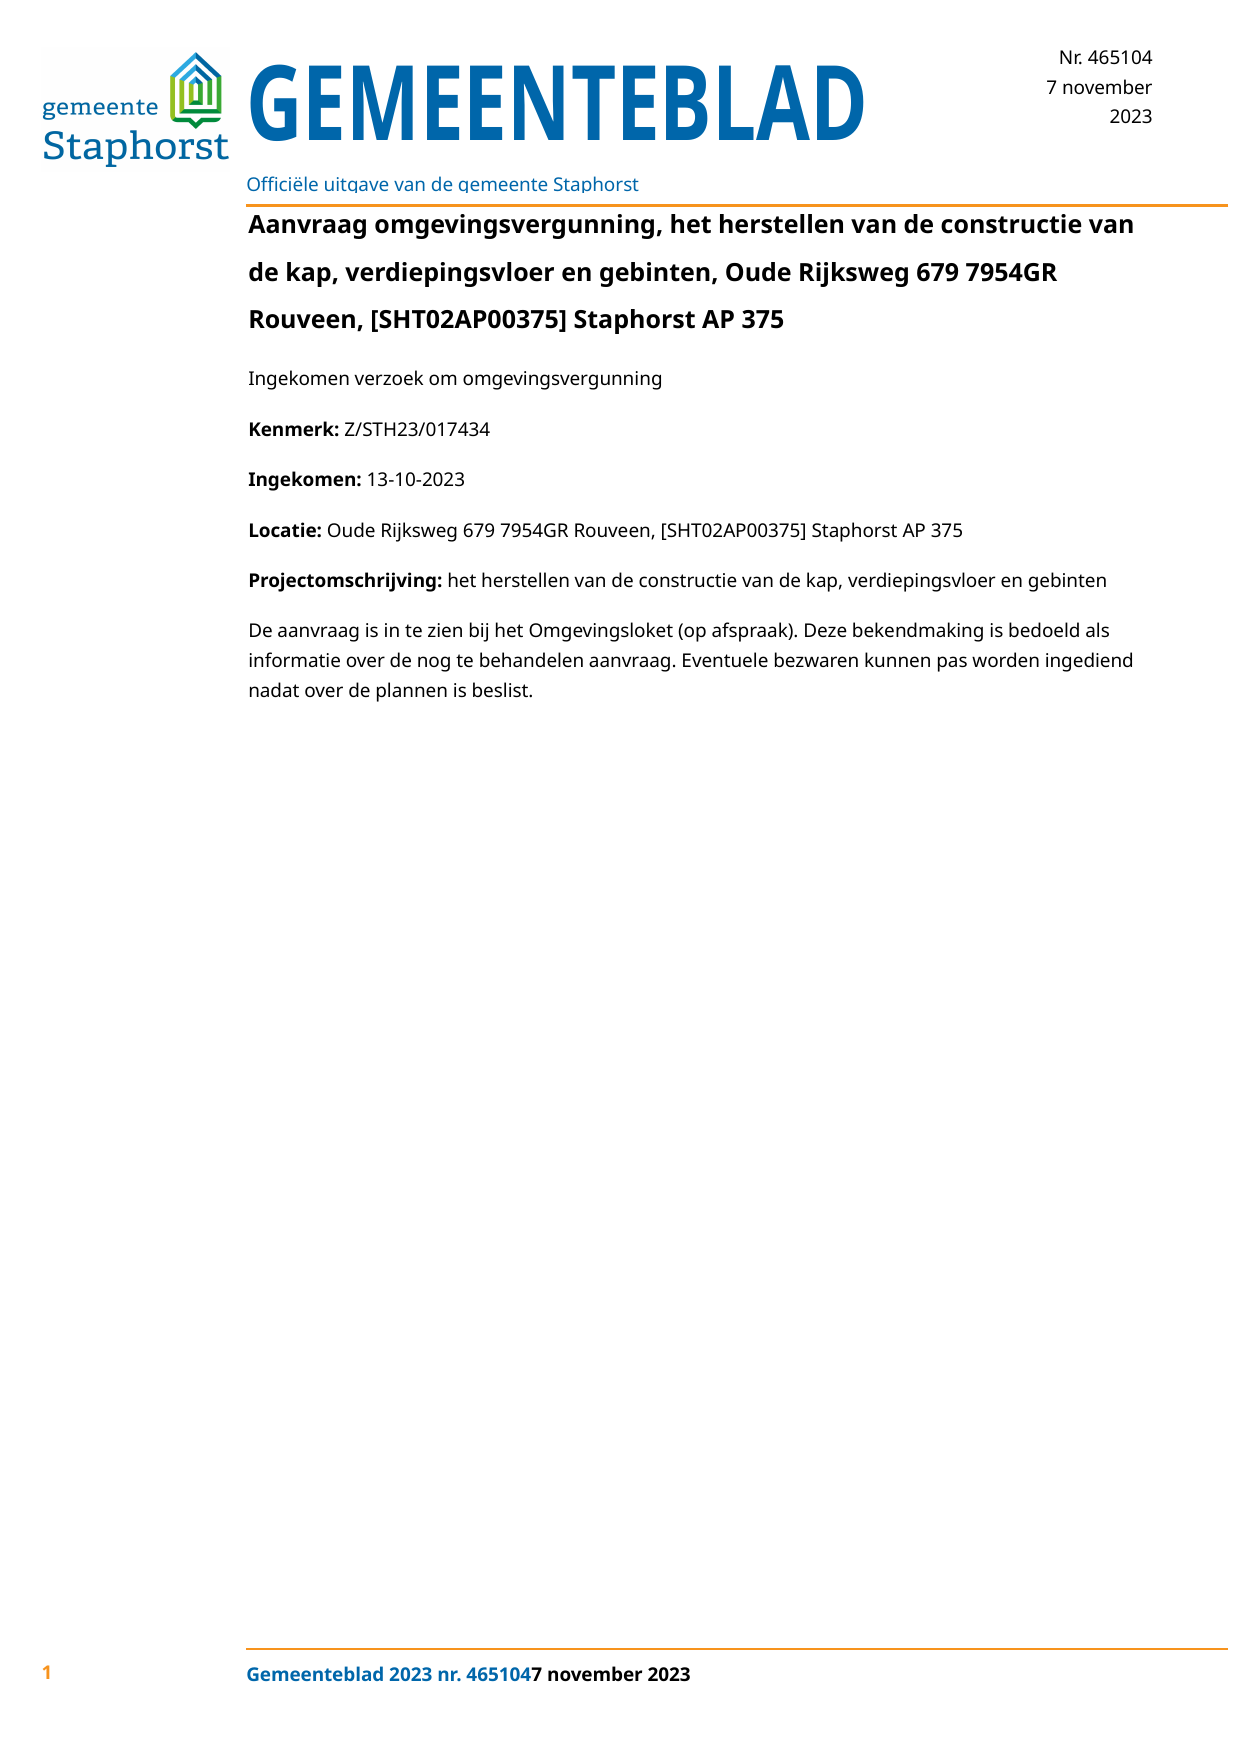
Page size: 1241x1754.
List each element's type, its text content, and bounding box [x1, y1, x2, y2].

text De aanvraag is in te zien bij het Omgevingsloket (op afspraak). Deze bekendmaking is bedoeld als informatie over de nog te behandelen aanvraag. Eventuele bezwaren kunnen pas worden ingediend nadat over de plannen is beslist. [248, 618, 1152, 702]
picture [41, 47, 231, 172]
text Ingekomen: 13-10-2023 [248, 466, 1152, 492]
text Ingekomen verzoek om omgevingsvergunning [248, 366, 1152, 391]
text Aanvraag omgevingsvergunning, het herstellen van de constructie van de kap, verdiepingsvloer en gebinten, Oude Rijksweg 679 7954GR Rouveen, [SHT02AP00375] Staphorst AP 375 [248, 207, 1152, 336]
text Locatie: Oude Rijksweg 679 7954GR Rouveen, [SHT02AP00375] Staphorst AP 375 [248, 517, 1152, 542]
text Projectomschrijving: het herstellen van de constructie van de kap, verdiepingsvloer en gebinten [248, 567, 1152, 593]
text Kenmerk: Z/STH23/017434 [248, 416, 1152, 442]
